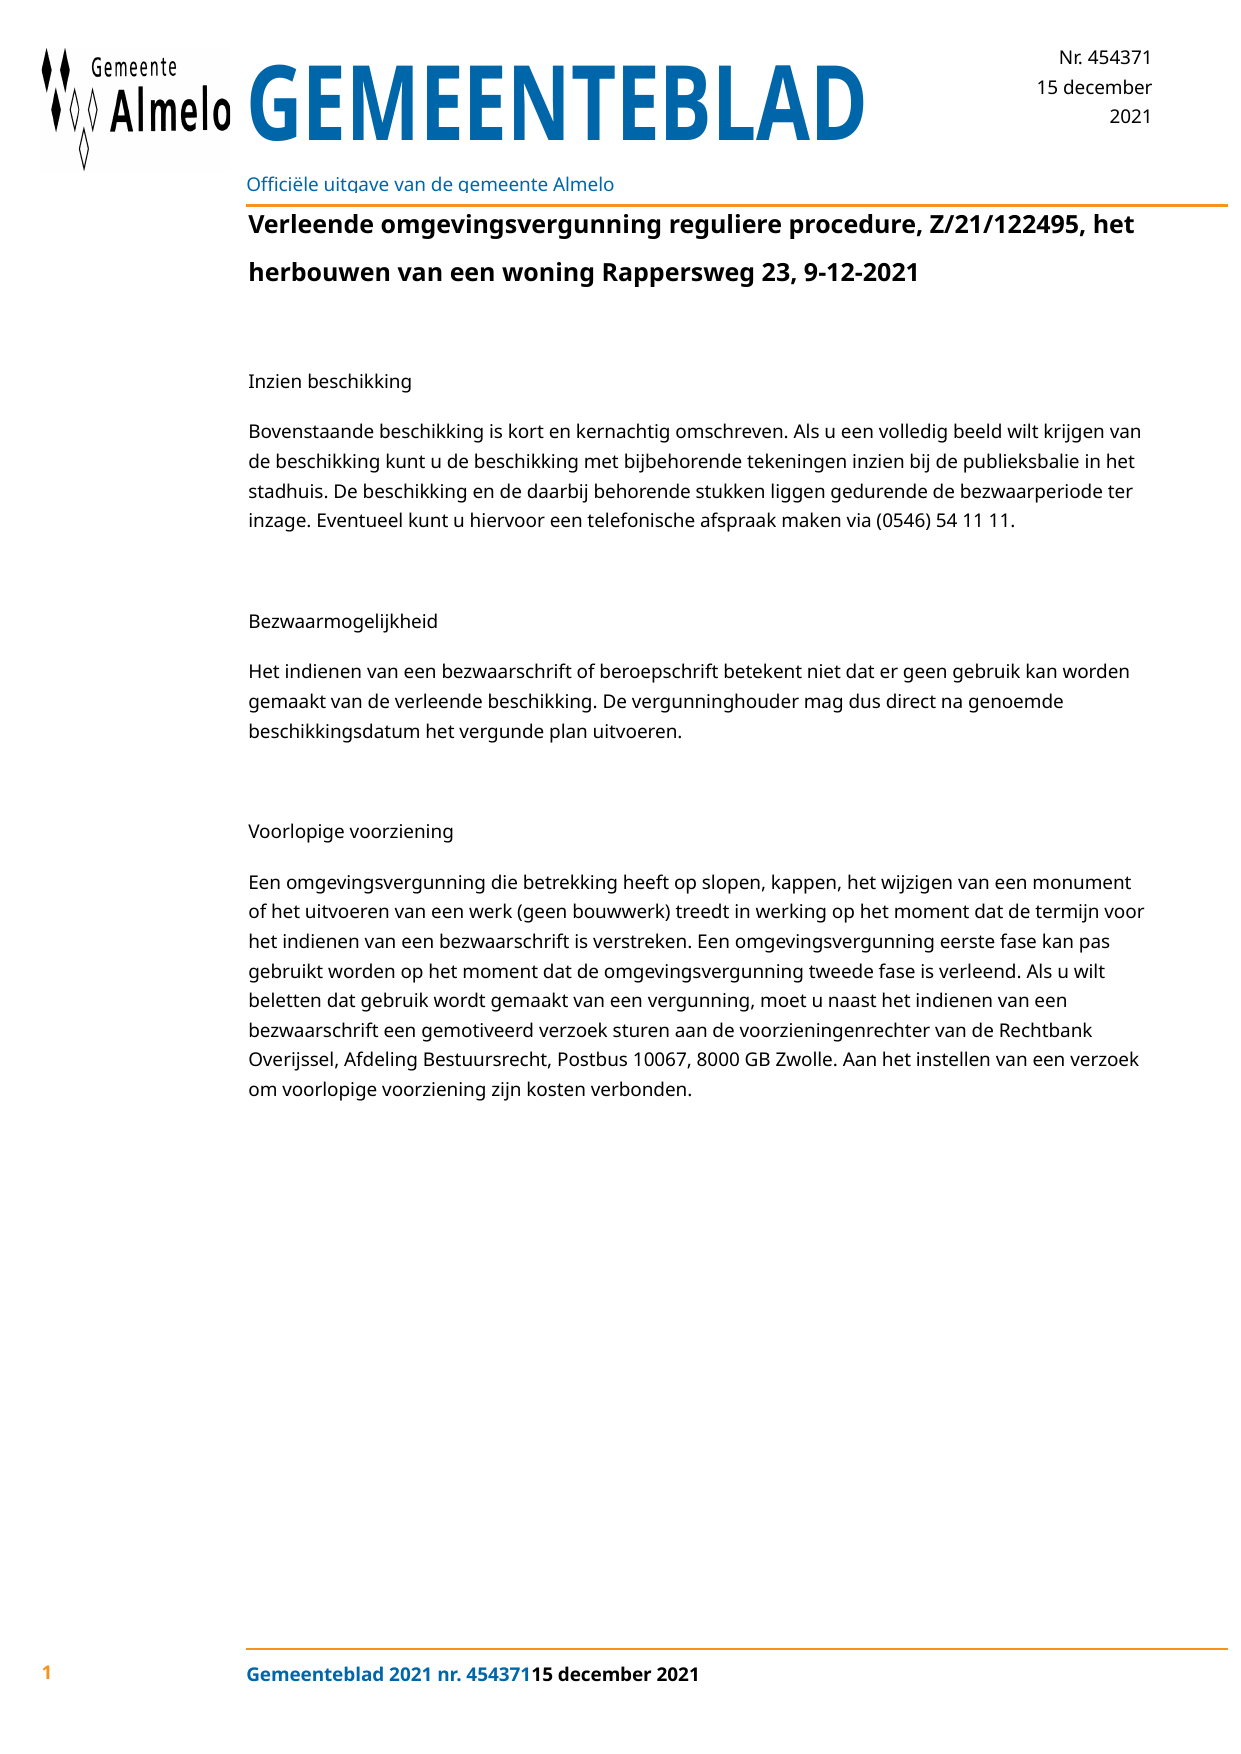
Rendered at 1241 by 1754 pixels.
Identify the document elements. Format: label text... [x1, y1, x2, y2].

picture [41, 47, 231, 172]
text Voorlopige voorziening [248, 819, 1152, 844]
text Bezwaarmogelijkheid [248, 608, 1152, 634]
text Het indienen van een bezwaarschrift of beroepschrift betekent niet dat er geen gebruik kan worden gemaakt van de verleende beschikking. De vergunninghouder mag dus direct na genoemde beschikkingsdatum het vergunde plan uitvoeren. [248, 659, 1152, 744]
text Een omgevingsvergunning die betrekking heeft op slopen, kappen, het wijzigen van een monument of het uitvoeren van een werk (geen bouwwerk) treedt in werking op het moment dat de termijn voor het indienen van een bezwaarschrift is verstreken. Een omgevingsvergunning eerste fase kan pas gebruikt worden op het moment dat de omgevingsvergunning tweede fase is verleend. Als u wilt beletten dat gebruik wordt gemaakt van een vergunning, moet u naast het indienen van een bezwaarschrift een gemotiveerd verzoek sturen aan de voorzieningenrechter van de Rechtbank Overijssel, Afdeling Bestuursrecht, Postbus 10067, 8000 GB Zwolle. Aan het instellen van een verzoek om voorlopige voorziening zijn kosten verbonden. [248, 869, 1152, 1102]
text Bovenstaande beschikking is kort en kernachtig omschreven. Als u een volledig beeld wilt krijgen van de beschikking kunt u de beschikking met bijbehorende tekeningen inzien bij de publieksbalie in het stadhuis. De beschikking en de daarbij behorende stukken liggen gedurende de bezwaarperiode ter inzage. Eventueel kunt u hiervoor een telefonische afspraak maken via (0546) 54 11 11. [248, 419, 1152, 533]
text Inzien beschikking [248, 368, 1152, 394]
text Verleende omgevingsvergunning reguliere procedure, Z/21/122495, het herbouwen van een woning Rappersweg 23, 9-12-2021 [248, 207, 1152, 288]
